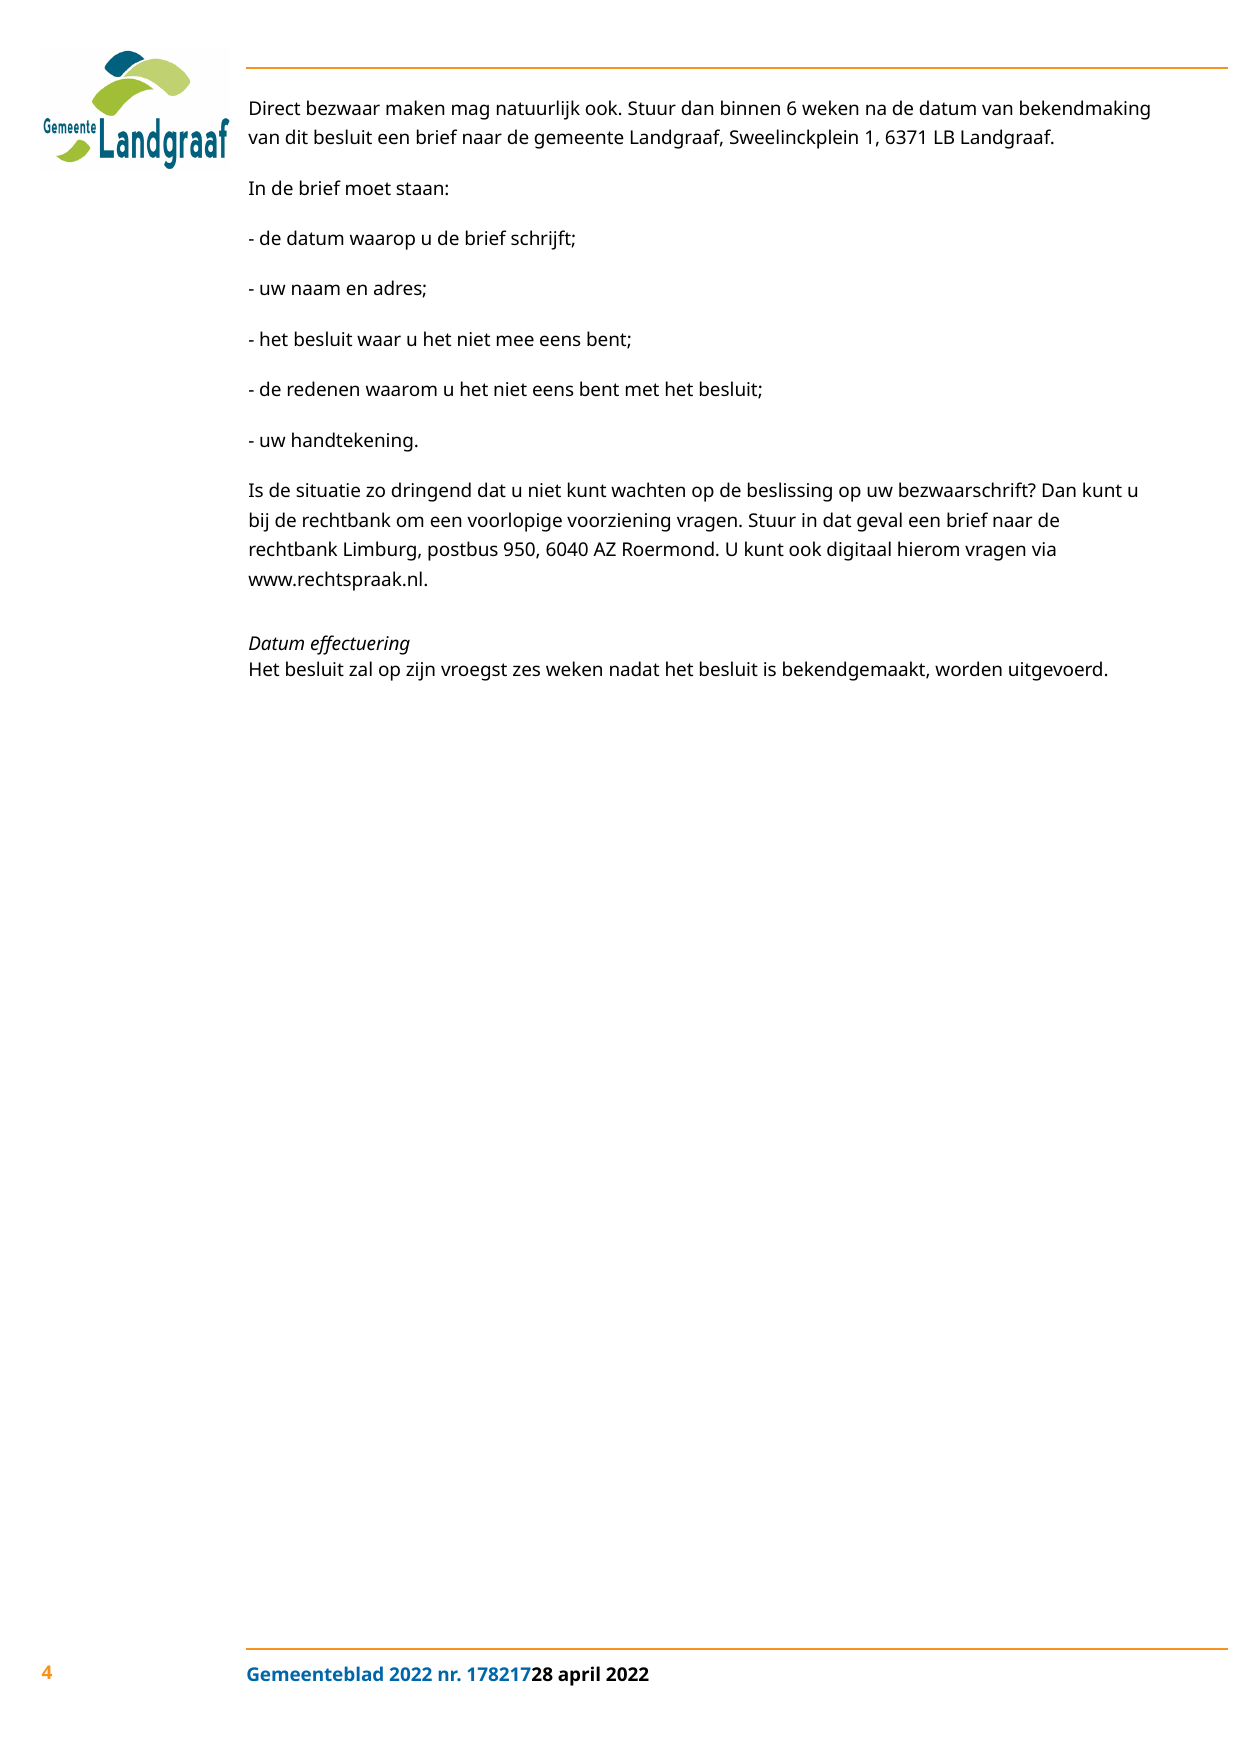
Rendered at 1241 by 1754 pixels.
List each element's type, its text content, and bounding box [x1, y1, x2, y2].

text - de datum waarop u de brief schrijft; [248, 225, 1152, 251]
text Is de situatie zo dringend dat u niet kunt wachten op de beslissing op uw bezwaarschrift? Dan kunt u bij de rechtbank om een voorlopige voorziening vragen. Stuur in dat geval een brief naar de rechtbank Limburg, postbus 950, 6040 AZ Roermond. U kunt ook digitaal hierom vragen via www.rechtspraak.nl. [248, 477, 1152, 592]
text Direct bezwaar maken mag natuurlijk ook. Stuur dan binnen 6 weken na de datum van bekendmaking van dit besluit een brief naar de gemeente Landgraaf, Sweelinckplein 1, 6371 LB Landgraaf. [248, 95, 1152, 150]
text Datum effectuering [248, 630, 1152, 656]
text - de redenen waarom u het niet eens bent met het besluit; [248, 376, 1152, 402]
text - uw handtekening. [248, 427, 1152, 453]
text - uw naam en adres; [248, 276, 1152, 301]
text - het besluit waar u het niet mee eens bent; [248, 326, 1152, 352]
text In de brief moet staan: [248, 175, 1152, 201]
text Het besluit zal op zijn vroegst zes weken nadat het besluit is bekendgemaakt, worden uitgevoerd. [248, 656, 1152, 681]
picture [41, 47, 231, 172]
